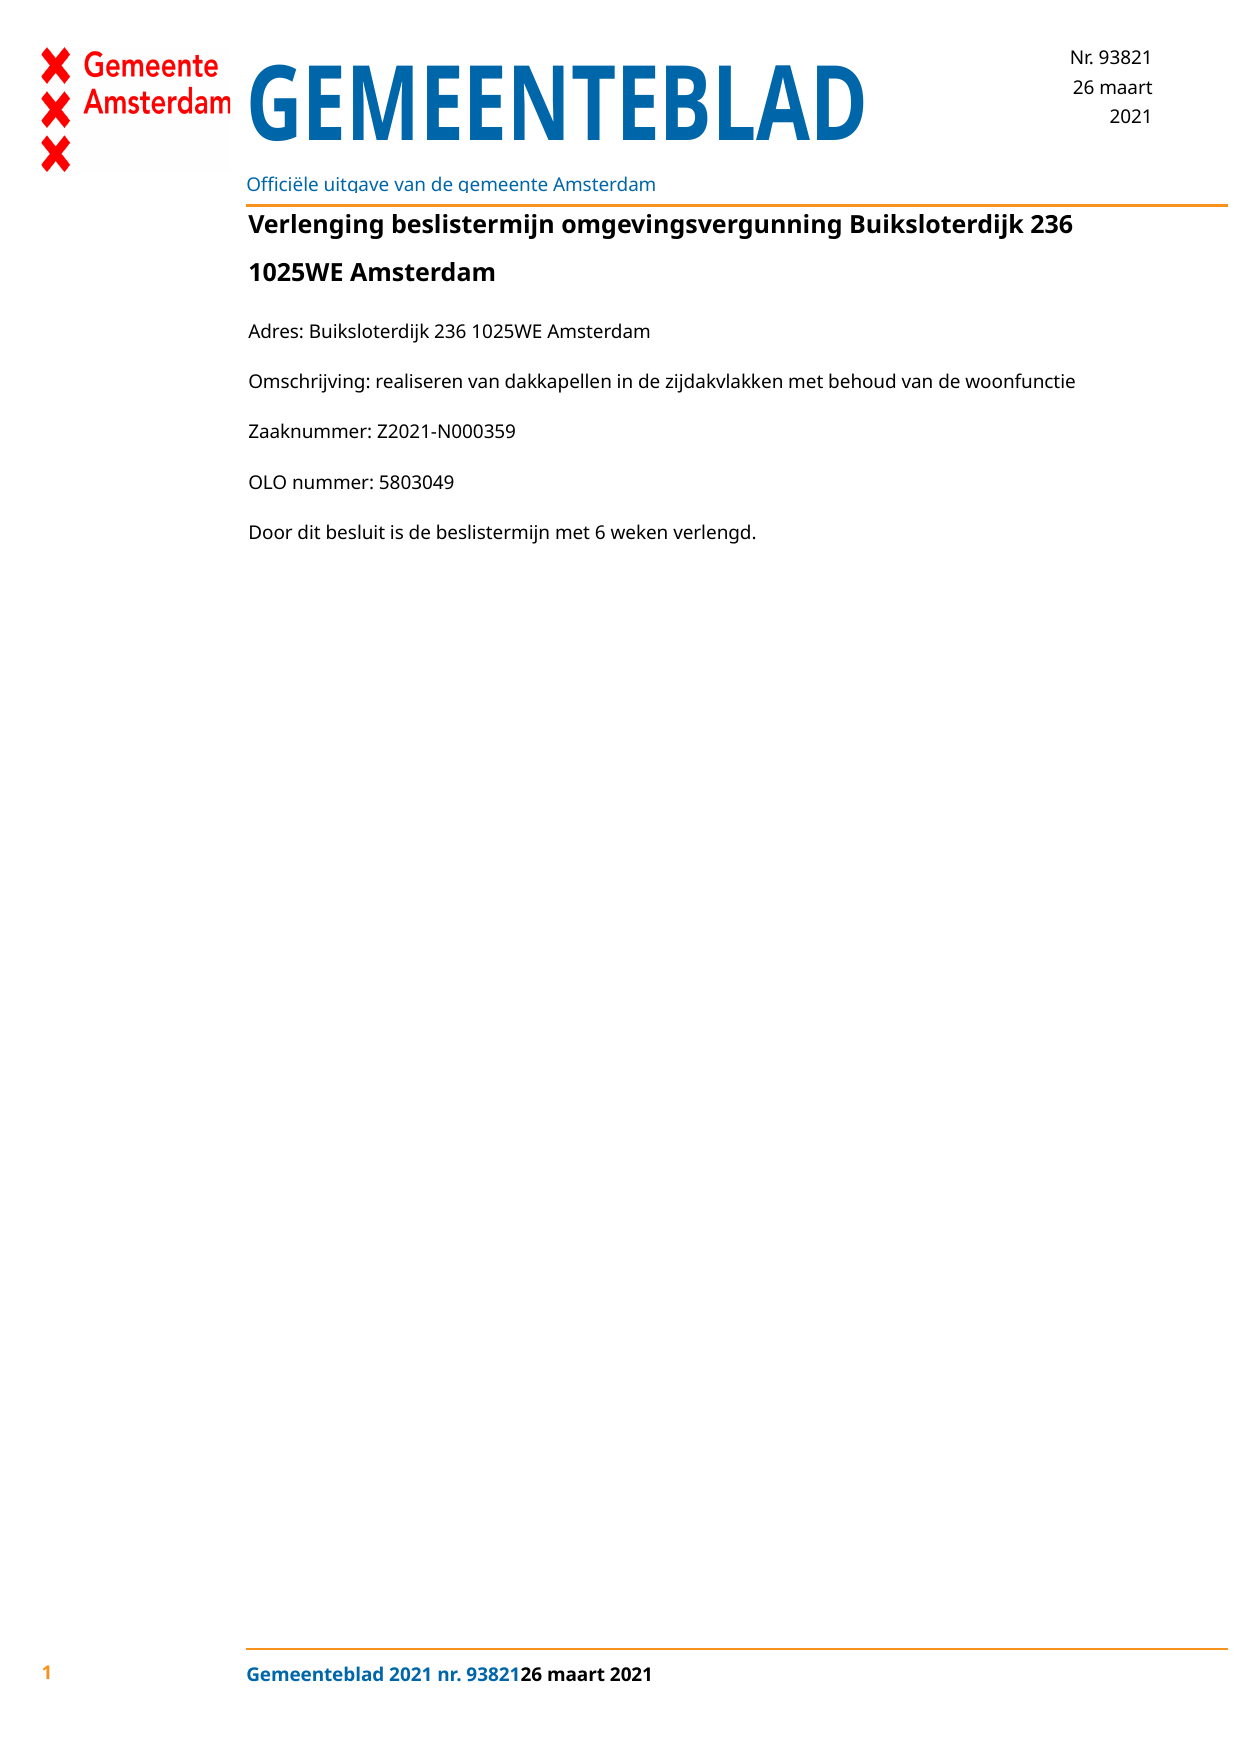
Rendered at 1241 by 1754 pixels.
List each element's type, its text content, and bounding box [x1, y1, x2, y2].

text Verlenging beslistermijn omgevingsvergunning Buiksloterdijk 236 1025WE Amsterdam [248, 207, 1152, 288]
text Adres: Buiksloterdijk 236 1025WE Amsterdam [248, 318, 1152, 344]
text OLO nummer: 5803049 [248, 469, 1152, 495]
text Zaaknummer: Z2021-N000359 [248, 419, 1152, 444]
picture [41, 47, 231, 172]
text Omschrijving: realiseren van dakkapellen in de zijdakvlakken met behoud van de woonfunctie [248, 368, 1152, 394]
text Door dit besluit is de beslistermijn met 6 weken verlengd. [248, 519, 1152, 545]
